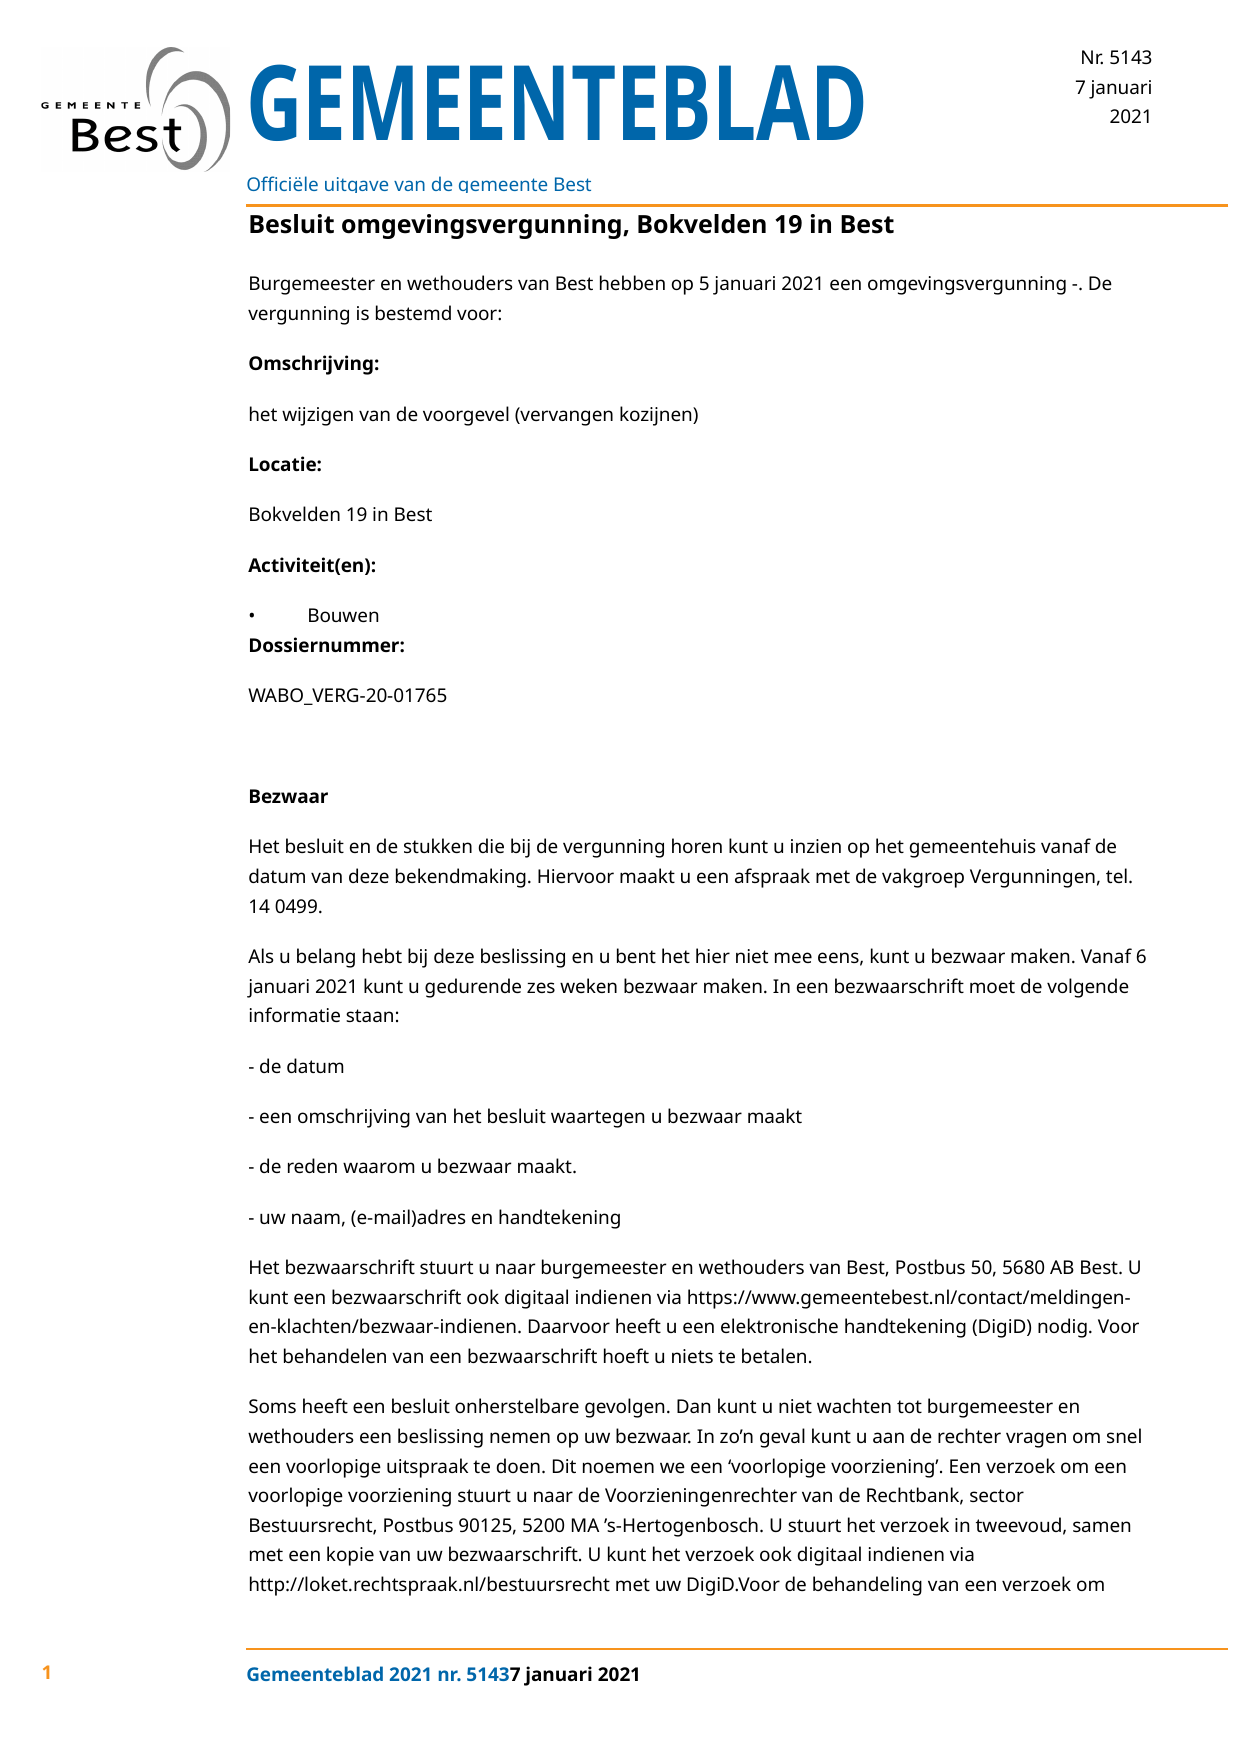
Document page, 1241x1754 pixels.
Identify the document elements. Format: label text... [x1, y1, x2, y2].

text Burgemeester en wethouders van Best hebben op 5 januari 2021 een omgevingsvergunning -. De vergunning is bestemd voor: [248, 270, 1152, 326]
text Als u belang hebt bij deze beslissing en u bent het hier niet mee eens, kunt u bezwaar maken. Vanaf 6 januari 2021 kunt u gedurende zes weken bezwaar maken. In een bezwaarschrift moet de volgende informatie staan: [248, 943, 1152, 1028]
text - de datum [248, 1053, 1152, 1078]
text Bezwaar [248, 783, 1152, 809]
text Besluit omgevingsvergunning, Bokvelden 19 in Best [248, 207, 1152, 241]
text Soms heeft een besluit onherstelbare gevolgen. Dan kunt u niet wachten tot burgemeester en wethouders een beslissing nemen op uw bezwaar. In zo’n geval kunt u aan de rechter vragen om snel een voorlopige uitspraak te doen. Dit noemen we een ‘voorlopige voorziening’. Een verzoek om een voorlopige voorziening stuurt u naar de Voorzieningenrechter van de Rechtbank, sector Bestuursrecht, Postbus 90125, 5200 MA ’s-Hertogenbosch. U stuurt het verzoek in tweevoud, samen met een kopie van uw bezwaarschrift. U kunt het verzoek ook digitaal indienen via http://loket.rechtspraak.nl/bestuursrecht met uw DigiD.Voor de behandeling van een verzoek om [248, 1394, 1152, 1597]
text Dossiernummer: [248, 632, 1152, 658]
text - een omschrijving van het besluit waartegen u bezwaar maakt [248, 1103, 1152, 1129]
text Activiteit(en): [248, 552, 1152, 578]
text Omschrijving: [248, 350, 1152, 376]
text Locatie: [248, 451, 1152, 477]
text WABO_VERG-20-01765 [248, 682, 1152, 708]
text Het besluit en de stukken die bij de vergunning horen kunt u inzien op het gemeentehuis vanaf de datum van deze bekendmaking. Hiervoor maakt u een afspraak met de vakgroep Vergunningen, tel. 14 0499. [248, 834, 1152, 918]
text Bokvelden 19 in Best [248, 502, 1152, 527]
text - de reden waarom u bezwaar maakt. [248, 1154, 1152, 1179]
text het wijzigen van de voorgevel (vervangen kozijnen) [248, 401, 1152, 426]
text Het bezwaarschrift stuurt u naar burgemeester en wethouders van Best, Postbus 50, 5680 AB Best. U kunt een bezwaarschrift ook digitaal indienen via https://www.gemeentebest.nl/contact/meldingen-en-klachten/bezwaar-indienen. Daarvoor heeft u een elektronische handtekening (DigiD) nodig. Voor het behandelen van een bezwaarschrift hoeft u niets te betalen. [248, 1254, 1152, 1369]
picture [41, 47, 231, 172]
list Bouwen [248, 602, 1152, 628]
text - uw naam, (e-mail)adres en handtekening [248, 1204, 1152, 1230]
